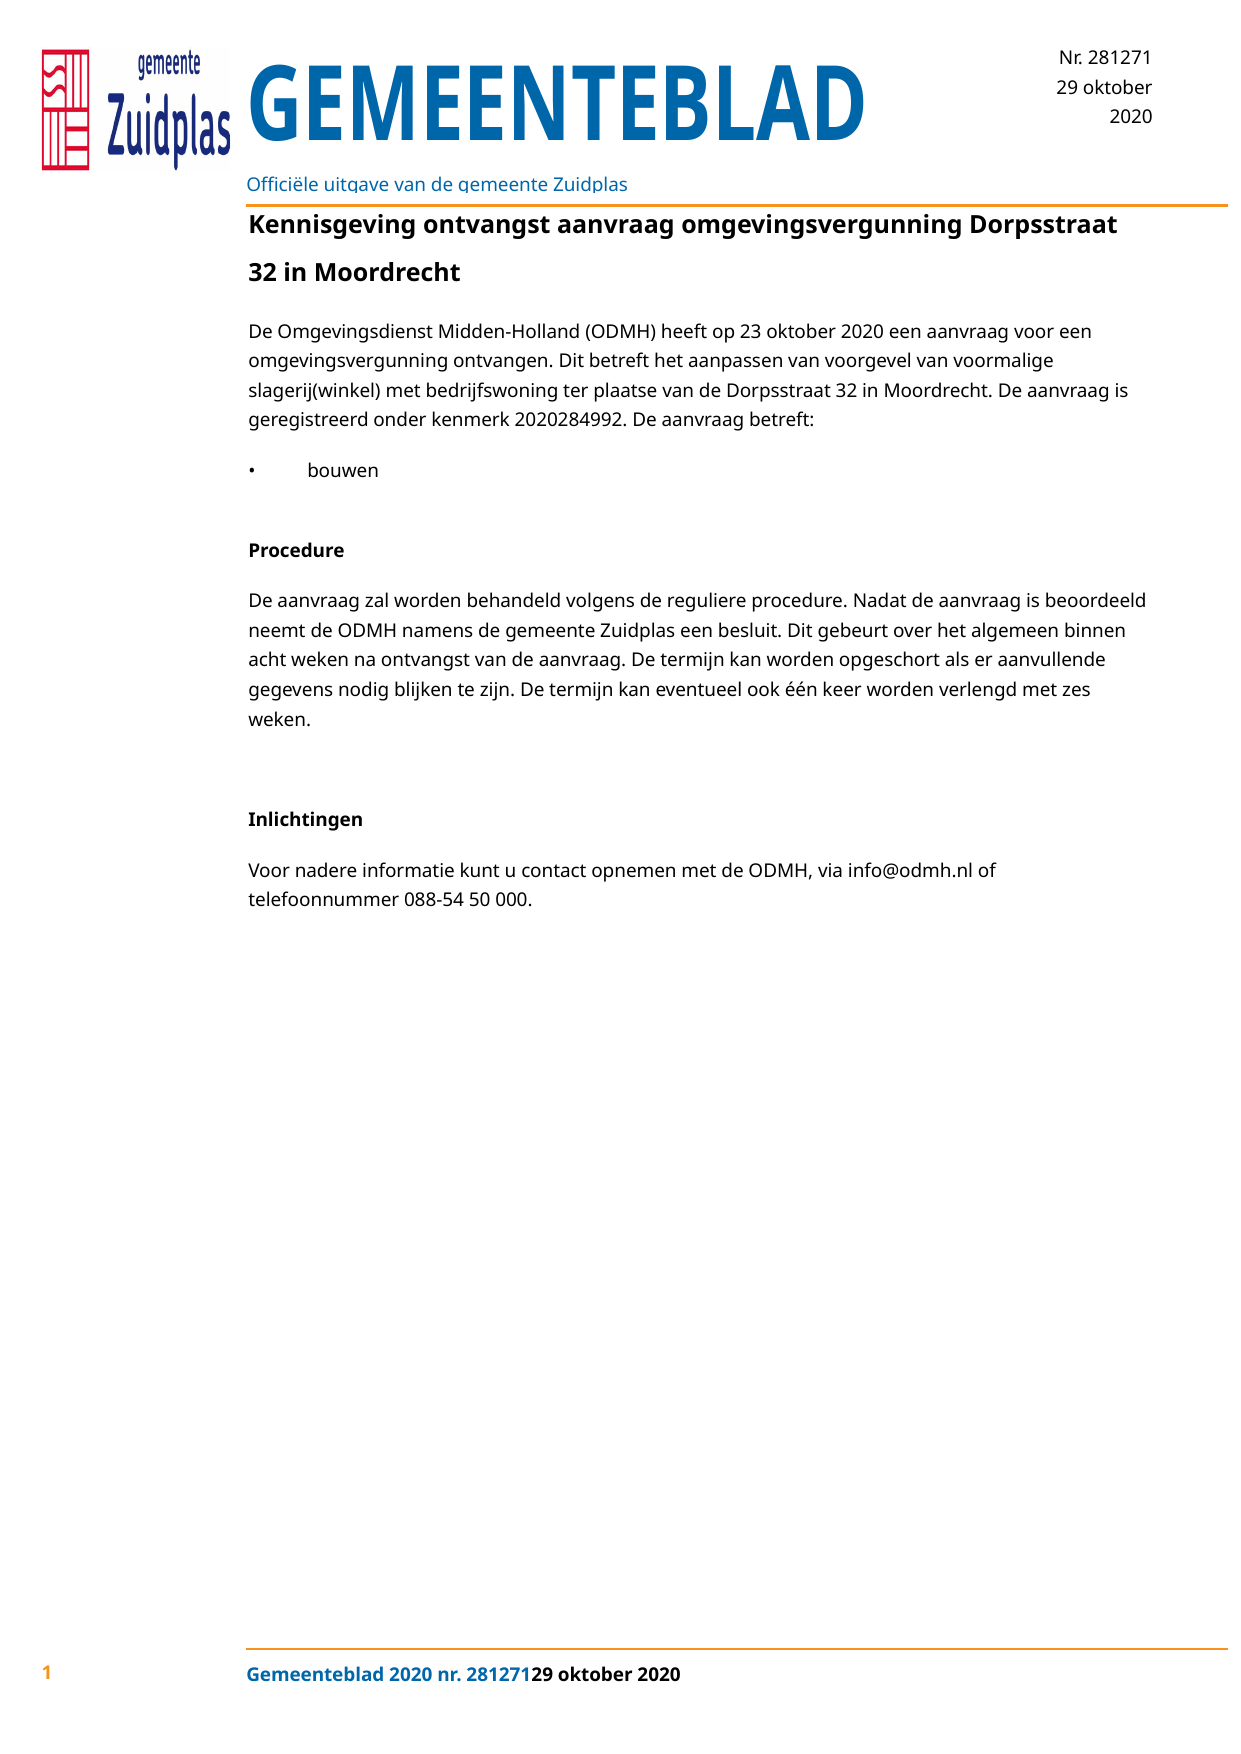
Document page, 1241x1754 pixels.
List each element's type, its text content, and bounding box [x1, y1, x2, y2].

text Voor nadere informatie kunt u contact opnemen met de ODMH, via info@odmh.nl of telefoonnummer 088-54 50 000. [248, 857, 1152, 912]
text Inlichtingen [248, 807, 1152, 832]
text Kennisgeving ontvangst aanvraag omgevingsvergunning Dorpsstraat 32 in Moordrecht [248, 207, 1152, 288]
picture [41, 47, 231, 172]
text De aanvraag zal worden behandeld volgens de reguliere procedure. Nadat de aanvraag is beoordeeld neemt de ODMH namens de gemeente Zuidplas een besluit. Dit gebeurt over het algemeen binnen acht weken na ontvangst van de aanvraag. De termijn kan worden opgeschort als er aanvullende gegevens nodig blijken te zijn. De termijn kan eventueel ook één keer worden verlengd met zes weken. [248, 587, 1152, 732]
list bouwen [248, 457, 1152, 483]
text De Omgevingsdienst Midden-Holland (ODMH) heeft op 23 oktober 2020 een aanvraag voor een omgevingsvergunning ontvangen. Dit betreft het aanpassen van voorgevel van voormalige slagerij(winkel) met bedrijfswoning ter plaatse van de Dorpsstraat 32 in Moordrecht. De aanvraag is geregistreerd onder kenmerk 2020284992. De aanvraag betreft: [248, 318, 1152, 432]
text Procedure [248, 537, 1152, 563]
